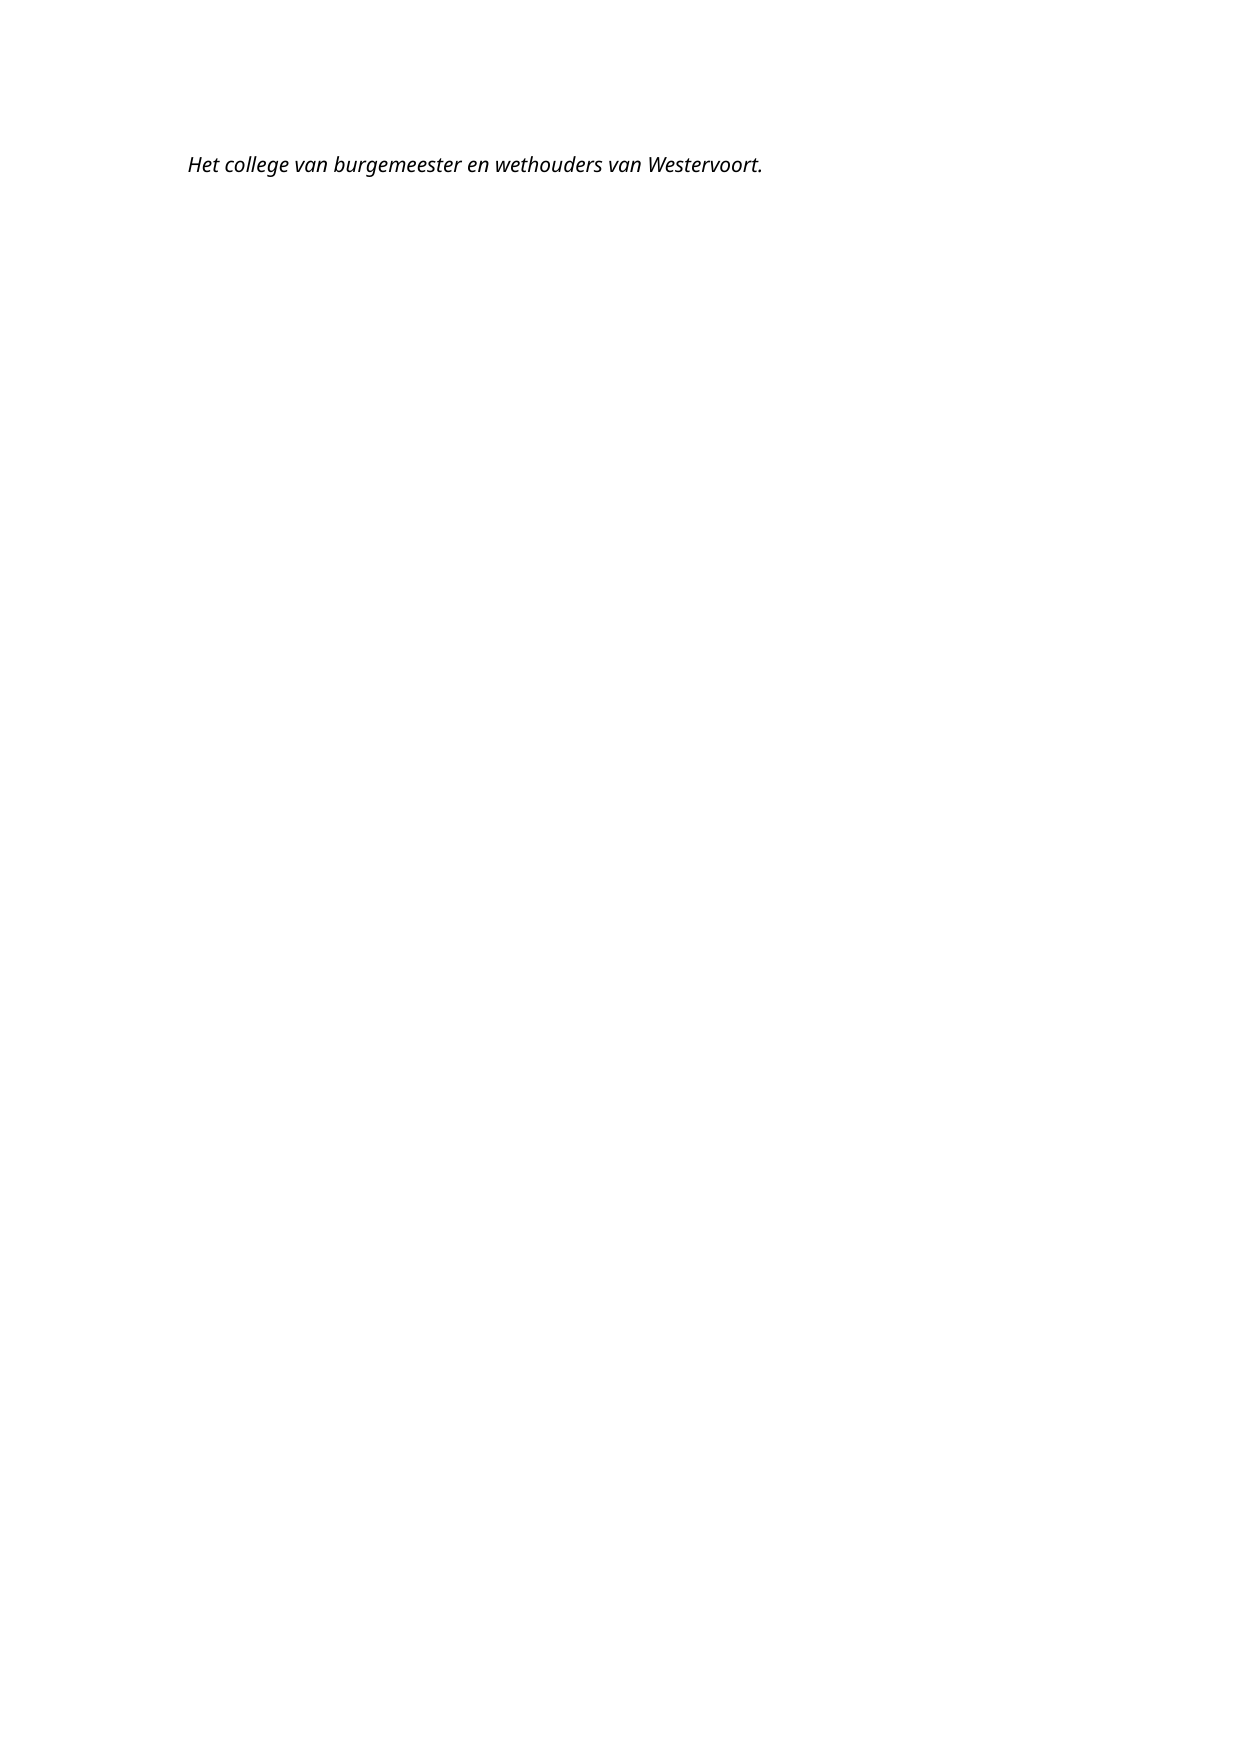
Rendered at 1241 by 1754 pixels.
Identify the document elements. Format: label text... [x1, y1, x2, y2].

text Het college van burgemeester en wethouders van Westervoort. [187, 150, 1053, 178]
